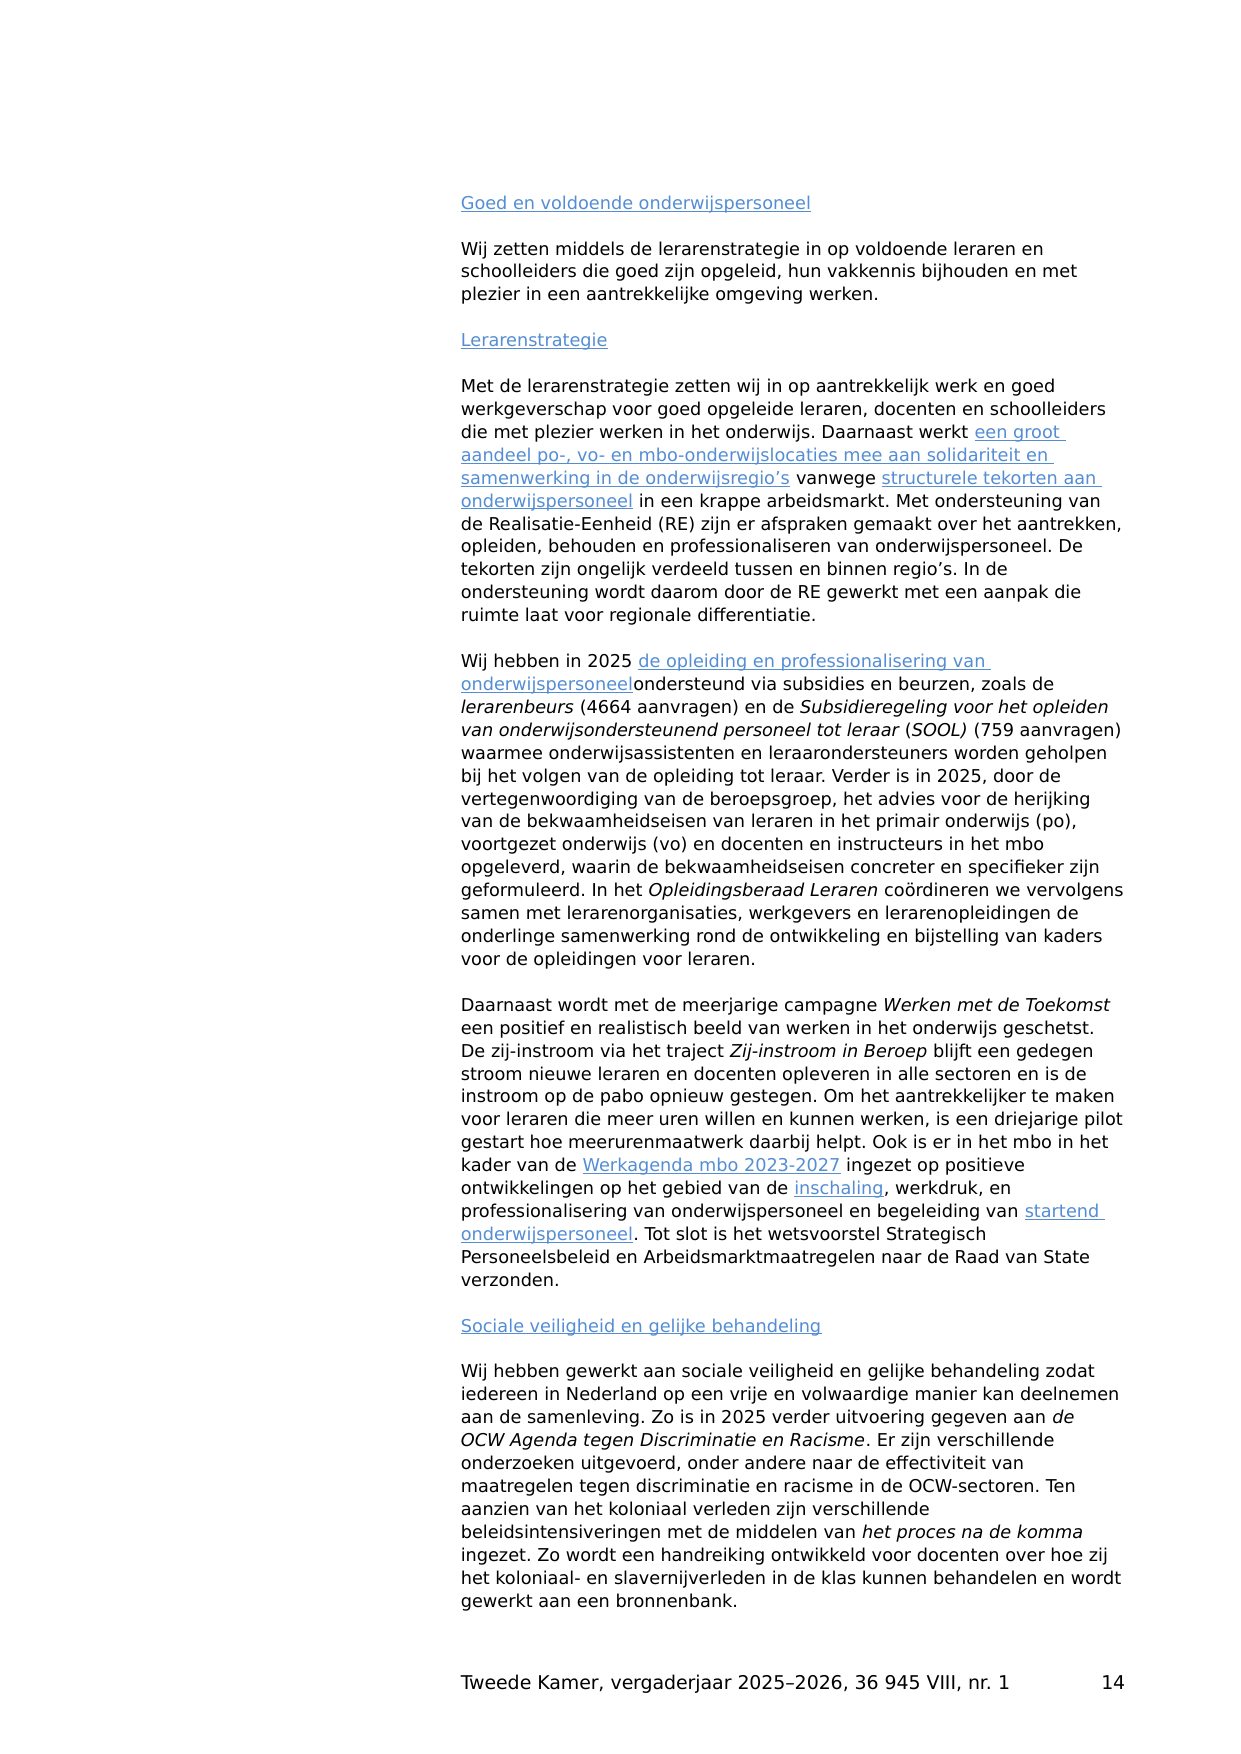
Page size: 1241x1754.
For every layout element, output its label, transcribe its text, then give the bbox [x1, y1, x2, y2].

text Met de lerarenstrategie zetten wij in op aantrekkelijk werk en goed werkgeverschap voor goed opgeleide leraren, docenten en schoolleiders die met plezier werken in het onderwijs. Daarnaast werkt een groot aandeel po-, vo- en mbo-onderwijslocaties mee aan solidariteit en samenwerking in de onderwijsregio’s vanwege structurele tekorten aan onderwijspersoneel in een krappe arbeidsmarkt. Met ondersteuning van de Realisatie-Eenheid (RE) zijn er afspraken gemaakt over het aantrekken, opleiden, behouden en professionaliseren van onderwijspersoneel. De tekorten zijn ongelijk verdeeld tussen en binnen regio’s. In de ondersteuning wordt daarom door de RE gewerkt met een aanpak die ruimte laat voor regionale differentiatie. [461, 374, 1125, 626]
text Wij zetten middels de lerarenstrategie in op voldoende leraren en schoolleiders die goed zijn opgeleid, hun vakkennis bijhouden en met plezier in een aantrekkelijke omgeving werken. [461, 237, 1125, 305]
text Wij hebben gewerkt aan sociale veiligheid en gelijke behandeling zodat iedereen in Nederland op een vrije en volwaardige manier kan deelnemen aan de samenleving. Zo is in 2025 verder uitvoering gegeven aan de OCW Agenda tegen Discriminatie en Racisme. Er zijn verschillende onderzoeken uitgevoerd, onder andere naar de effectiviteit van maatregelen tegen discriminatie en racisme in de OCW-sectoren. Ten aanzien van het koloniaal verleden zijn verschillende beleidsintensiveringen met de middelen van het proces na de komma ingezet. Zo wordt een handreiking ontwikkeld voor docenten over hoe zij het koloniaal- en slavernijverleden in de klas kunnen behandelen en wordt gewerkt aan een bronnenbank. [461, 1359, 1125, 1612]
text Sociale veiligheid en gelijke behandeling [461, 1314, 1125, 1337]
text Daarnaast wordt met de meerjarige campagne Werken met de Toekomst een positief en realistisch beeld van werken in het onderwijs geschetst. De zij-instroom via het traject Zij-instroom in Beroep blijft een gedegen stroom nieuwe leraren en docenten opleveren in alle sectoren en is de instroom op de pabo opnieuw gestegen. Om het aantrekkelijker te maken voor leraren die meer uren willen en kunnen werken, is een driejarige pilot gestart hoe meerurenmaatwerk daarbij helpt. Ook is er in het mbo in het kader van de Werkagenda mbo 2023-2027 ingezet op positieve ontwikkelingen op het gebied van de inschaling, werkdruk, en professionalisering van onderwijspersoneel en begeleiding van startend onderwijspersoneel. Tot slot is het wetsvoorstel Strategisch Personeelsbeleid en Arbeidsmarktmaatregelen naar de Raad van State verzonden. [461, 993, 1125, 1291]
text Goed en voldoende onderwijspersoneel [461, 191, 1125, 214]
text Lerarenstrategie [461, 328, 1125, 351]
text Wij hebben in 2025 de opleiding en professionalisering van onderwijspersoneelondersteund via subsidies en beurzen, zoals de lerarenbeurs (4664 aanvragen) en de Subsidieregeling voor het opleiden van onderwijsondersteunend personeel tot leraar (SOOL) (759 aanvragen) waarmee onderwijsassistenten en leraarondersteuners worden geholpen bij het volgen van de opleiding tot leraar. Verder is in 2025, door de vertegenwoordiging van de beroepsgroep, het advies voor de herijking van de bekwaamheidseisen van leraren in het primair onderwijs (po), voortgezet onderwijs (vo) en docenten en instructeurs in het mbo opgeleverd, waarin de bekwaamheidseisen concreter en specifieker zijn geformuleerd. In het Opleidingsberaad Leraren coördineren we vervolgens samen met lerarenorganisaties, werkgevers en lerarenopleidingen de onderlinge samenwerking rond de ontwikkeling en bijstelling van kaders voor de opleidingen voor leraren. [461, 649, 1125, 970]
